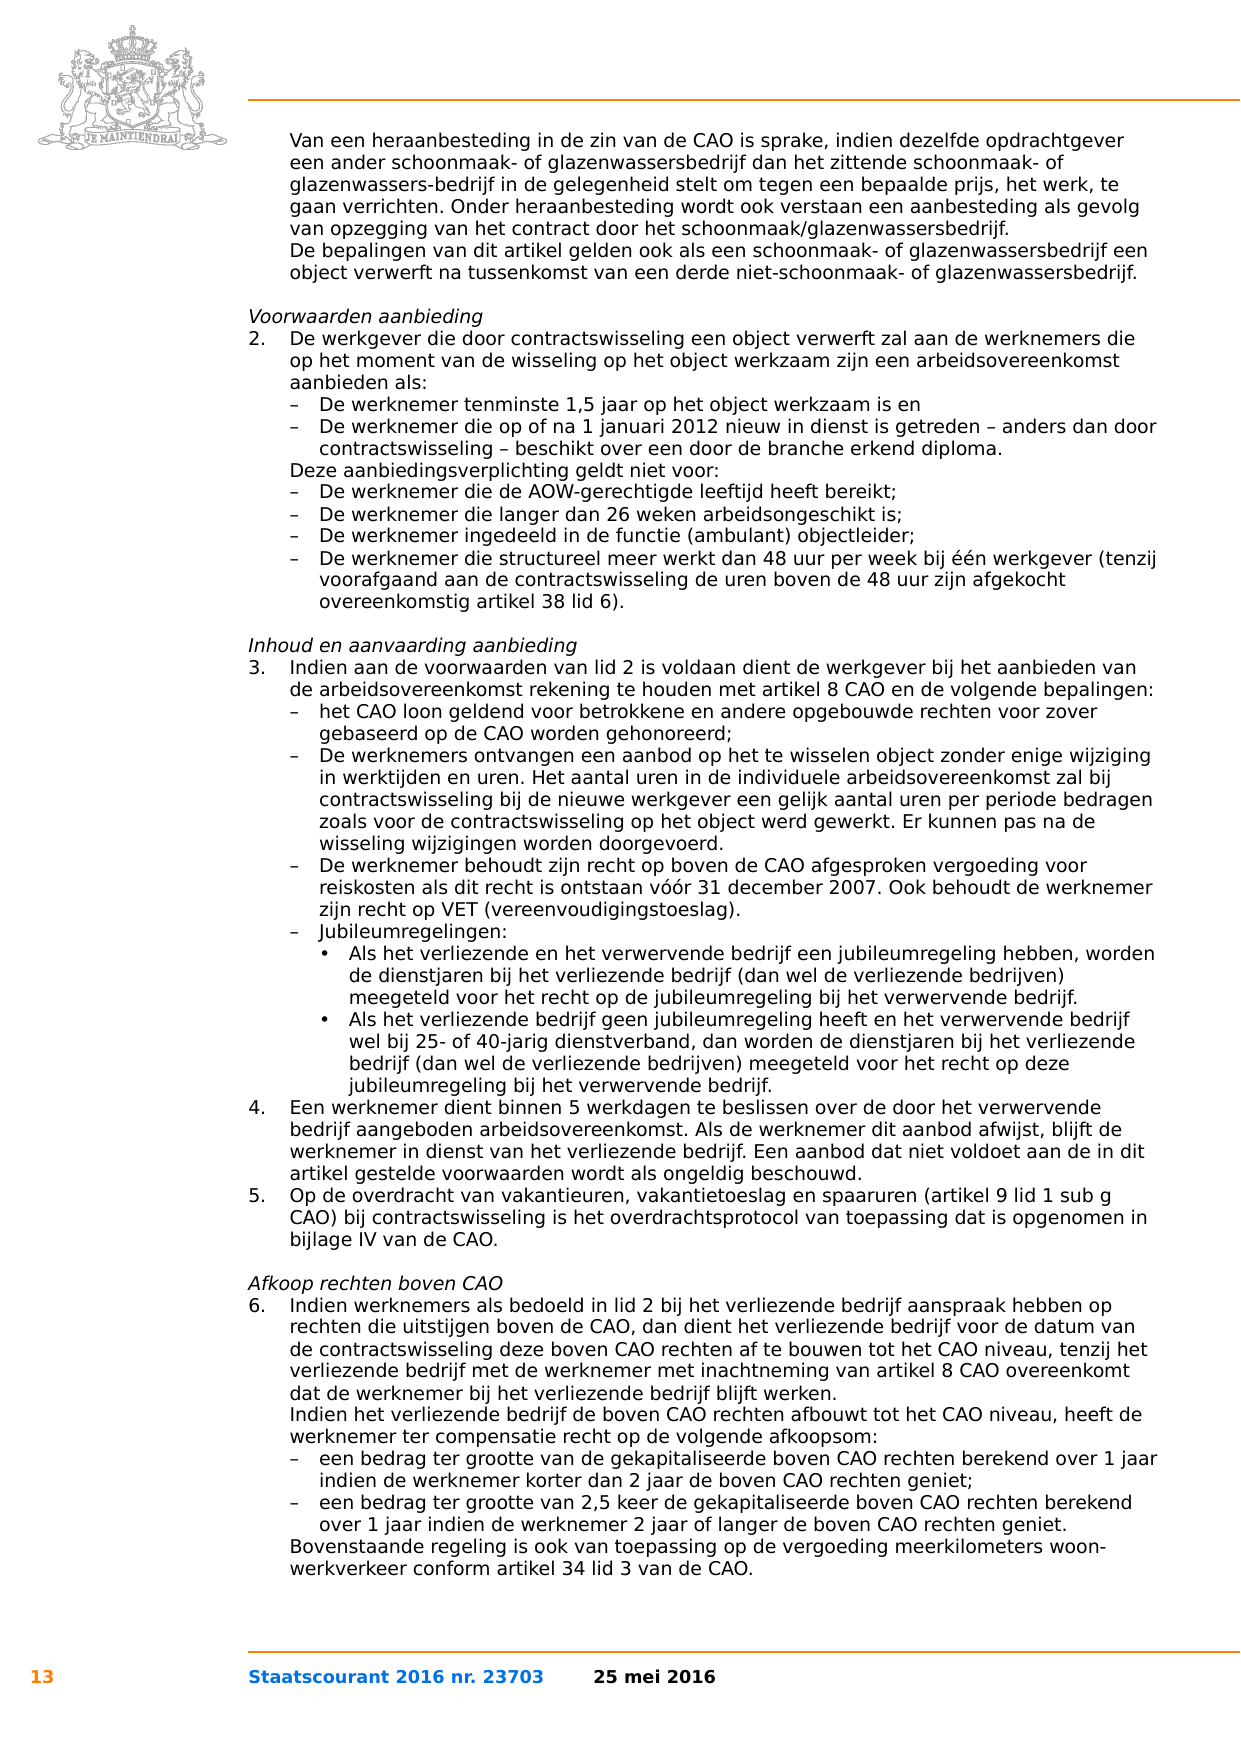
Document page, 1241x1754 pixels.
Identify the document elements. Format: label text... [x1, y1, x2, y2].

text – De werknemer die de AOW-gerechtigde leeftijd heeft bereikt; [289, 481, 1163, 503]
text 6. Indien werknemers als bedoeld in lid 2 bij het verliezende bedrijf aanspraak hebben op rechten die uitstijgen boven de CAO, dan dient het verliezende bedrijf voor de datum van de contractswisseling deze boven CAO rechten af te bouwen tot het CAO niveau, tenzij het verliezende bedrijf met de werknemer met inachtneming van artikel 8 CAO overeenkomt dat de werknemer bij het verliezende bedrijf blijft werken. [248, 1294, 1163, 1404]
text 5. Op de overdracht van vakantieuren, vakantietoeslag en spaaruren (artikel 9 lid 1 sub g CAO) bij contractswisseling is het overdrachtsprotocol van toepassing dat is opgenomen in bijlage IV van de CAO. [248, 1185, 1163, 1251]
text Van een heraanbesteding in de zin van de CAO is sprake, indien dezelfde opdrachtgever een ander schoonmaak- of glazenwassersbedrijf dan het zittende schoonmaak- of glazenwassers-bedrijf in de gelegenheid stelt om tegen een bepaalde prijs, het werk, te gaan verrichten. Onder heraanbesteding wordt ook verstaan een aanbesteding als gevolg van opzegging van het contract door het schoonmaak/glazenwassersbedrijf. [289, 130, 1163, 240]
text • Als het verliezende bedrijf geen jubileumregeling heeft en het verwervende bedrijf wel bij 25- of 40-jarig dienstverband, dan worden de dienstjaren bij het verliezende bedrijf (dan wel de verliezende bedrijven) meegeteld voor het recht op deze jubileumregeling bij het verwervende bedrijf. [319, 1009, 1163, 1097]
text – De werknemers ontvangen een aanbod op het te wisselen object zonder enige wijziging in werktijden en uren. Het aantal uren in de individuele arbeidsovereenkomst zal bij contractswisseling bij de nieuwe werkgever een gelijk aantal uren per periode bedragen zoals voor de contractswisseling op het object werd gewerkt. Er kunnen pas na de wisseling wijzigingen worden doorgevoerd. [289, 745, 1163, 855]
text – De werknemer die structureel meer werkt dan 48 uur per week bij één werkgever (tenzij voorafgaand aan de contractswisseling de uren boven de 48 uur zijn afgekocht overeenkomstig artikel 38 lid 6). [289, 547, 1163, 613]
picture [38, 25, 227, 150]
text – een bedrag ter grootte van de gekapitaliseerde boven CAO rechten berekend over 1 jaar indien de werknemer korter dan 2 jaar de boven CAO rechten geniet; [289, 1448, 1163, 1492]
text – een bedrag ter grootte van 2,5 keer de gekapitaliseerde boven CAO rechten berekend over 1 jaar indien de werknemer 2 jaar of langer de boven CAO rechten geniet. [289, 1492, 1163, 1536]
text 4. Een werknemer dient binnen 5 werkdagen te beslissen over de door het verwervende bedrijf aangeboden arbeidsovereenkomst. Als de werknemer dit aanbod afwijst, blijft de werknemer in dienst van het verliezende bedrijf. Een aanbod dat niet voldoet aan de in dit artikel gestelde voorwaarden wordt als ongeldig beschouwd. [248, 1097, 1163, 1185]
text – Jubileumregelingen: [289, 921, 1163, 943]
text 3. Indien aan de voorwaarden van lid 2 is voldaan dient de werkgever bij het aanbieden van de arbeidsovereenkomst rekening te houden met artikel 8 CAO en de volgende bepalingen: [248, 657, 1163, 701]
text Indien het verliezende bedrijf de boven CAO rechten afbouwt tot het CAO niveau, heeft de werknemer ter compensatie recht op de volgende afkoopsom: [289, 1404, 1163, 1448]
text – De werknemer ingedeeld in de functie (ambulant) objectleider; [289, 525, 1163, 547]
text – het CAO loon geldend voor betrokkene en andere opgebouwde rechten voor zover gebaseerd op de CAO worden gehonoreerd; [289, 701, 1163, 745]
text Bovenstaande regeling is ook van toepassing op de vergoeding meerkilometers woon-werkverkeer conform artikel 34 lid 3 van de CAO. [289, 1536, 1163, 1580]
text – De werknemer die langer dan 26 weken arbeidsongeschikt is; [289, 503, 1163, 525]
text – De werknemer behoudt zijn recht op boven de CAO afgesproken vergoeding voor reiskosten als dit recht is ontstaan vóór 31 december 2007. Ook behoudt de werknemer zijn recht op VET (vereenvoudigingstoeslag). [289, 855, 1163, 921]
subtitle Voorwaarden aanbieding [248, 306, 1163, 328]
text 2. De werkgever die door contractswisseling een object verwerft zal aan de werknemers die op het moment van de wisseling op het object werkzaam zijn een arbeidsovereenkomst aanbieden als: [248, 328, 1163, 393]
subtitle Inhoud en aanvaarding aanbieding [248, 635, 1163, 657]
text Deze aanbiedingsverplichting geldt niet voor: [289, 459, 1163, 481]
text – De werknemer die op of na 1 januari 2012 nieuw in dienst is getreden – anders dan door contractswisseling – beschikt over een door de branche erkend diploma. [289, 416, 1163, 459]
text – De werknemer tenminste 1,5 jaar op het object werkzaam is en [289, 393, 1163, 416]
text De bepalingen van dit artikel gelden ook als een schoonmaak- of glazenwassersbedrijf een object verwerft na tussenkomst van een derde niet-schoonmaak- of glazenwassersbedrijf. [289, 240, 1163, 284]
text • Als het verliezende en het verwervende bedrijf een jubileumregeling hebben, worden de dienstjaren bij het verliezende bedrijf (dan wel de verliezende bedrijven) meegeteld voor het recht op de jubileumregeling bij het verwervende bedrijf. [319, 943, 1163, 1009]
subtitle Afkoop rechten boven CAO [248, 1272, 1163, 1294]
